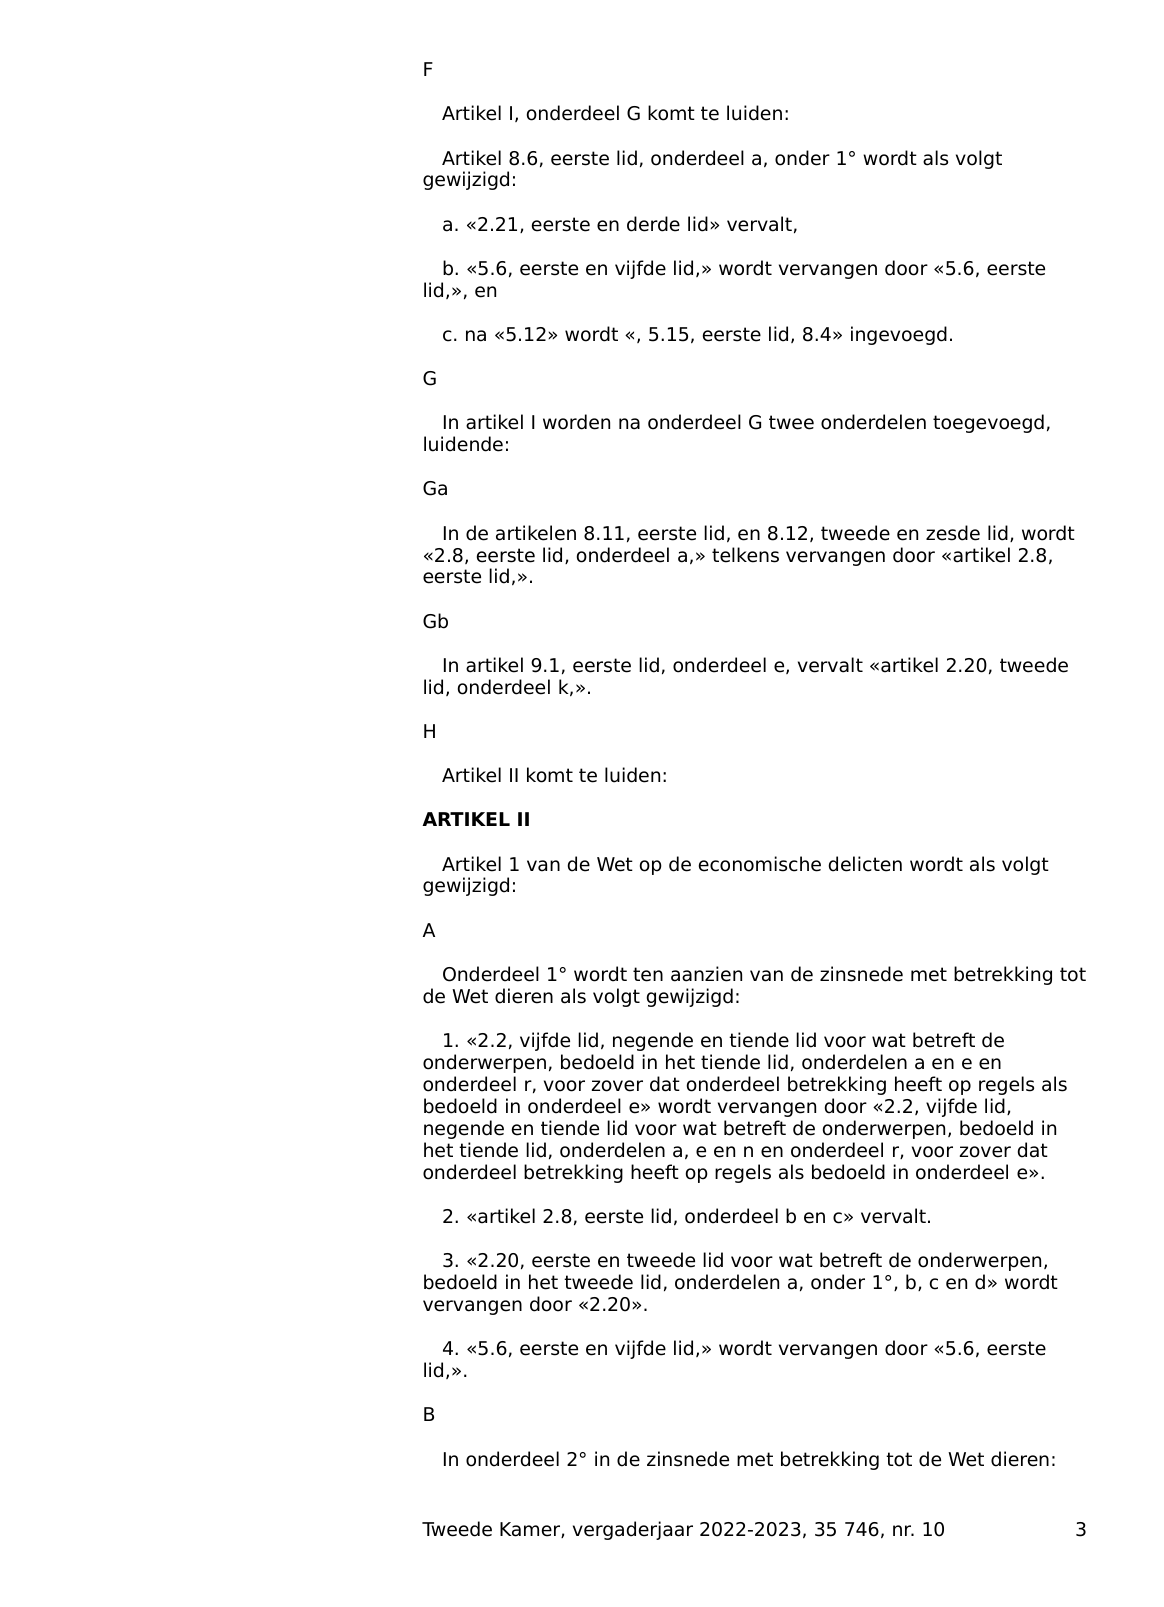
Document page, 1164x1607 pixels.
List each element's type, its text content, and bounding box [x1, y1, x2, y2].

text 3. «2.20, eerste en tweede lid voor wat betreft de onderwerpen, bedoeld in het tweede lid, onderdelen a, onder 1°, b, c en d» wordt vervangen door «2.20». [422, 1250, 1087, 1316]
subtitle ARTIKEL II [422, 809, 1087, 831]
text Artikel 1 van de Wet op de economische delicten wordt als volgt gewijzigd: [422, 853, 1087, 897]
text b. «5.6, eerste en vijfde lid,» wordt vervangen door «5.6, eerste lid,», en [422, 258, 1087, 302]
subtitle Gb [422, 611, 1087, 633]
text Artikel I, onderdeel G komt te luiden: [422, 103, 1087, 125]
subtitle G [422, 368, 1087, 390]
text 1. «2.2, vijfde lid, negende en tiende lid voor wat betreft de onderwerpen, bedoeld in het tiende lid, onderdelen a en e en onderdeel r, voor zover dat onderdeel betrekking heeft op regels als bedoeld in onderdeel e» wordt vervangen door «2.2, vijfde lid, negende en tiende lid voor wat betreft de onderwerpen, bedoeld in het tiende lid, onderdelen a, e en n en onderdeel r, voor zover dat onderdeel betrekking heeft op regels als bedoeld in onderdeel e». [422, 1030, 1087, 1184]
text Artikel II komt te luiden: [422, 765, 1087, 787]
text In artikel 9.1, eerste lid, onderdeel e, vervalt «artikel 2.20, tweede lid, onderdeel k,». [422, 655, 1087, 699]
text a. «2.21, eerste en derde lid» vervalt, [422, 213, 1087, 236]
subtitle A [422, 919, 1087, 942]
text In de artikelen 8.11, eerste lid, en 8.12, tweede en zesde lid, wordt «2.8, eerste lid, onderdeel a,» telkens vervangen door «artikel 2.8, eerste lid,». [422, 522, 1087, 588]
subtitle Ga [422, 478, 1087, 500]
text c. na «5.12» wordt «, 5.15, eerste lid, 8.4» ingevoegd. [422, 324, 1087, 346]
text Onderdeel 1° wordt ten aanzien van de zinsnede met betrekking tot de Wet dieren als volgt gewijzigd: [422, 964, 1087, 1008]
subtitle B [422, 1404, 1087, 1426]
text Artikel 8.6, eerste lid, onderdeel a, onder 1° wordt als volgt gewijzigd: [422, 147, 1087, 191]
text In onderdeel 2° in de zinsnede met betrekking tot de Wet dieren: [422, 1448, 1087, 1471]
subtitle H [422, 721, 1087, 743]
subtitle F [422, 59, 1087, 81]
text 4. «5.6, eerste en vijfde lid,» wordt vervangen door «5.6, eerste lid,». [422, 1338, 1087, 1382]
text In artikel I worden na onderdeel G twee onderdelen toegevoegd, luidende: [422, 412, 1087, 456]
text 2. «artikel 2.8, eerste lid, onderdeel b en c» vervalt. [422, 1206, 1087, 1228]
